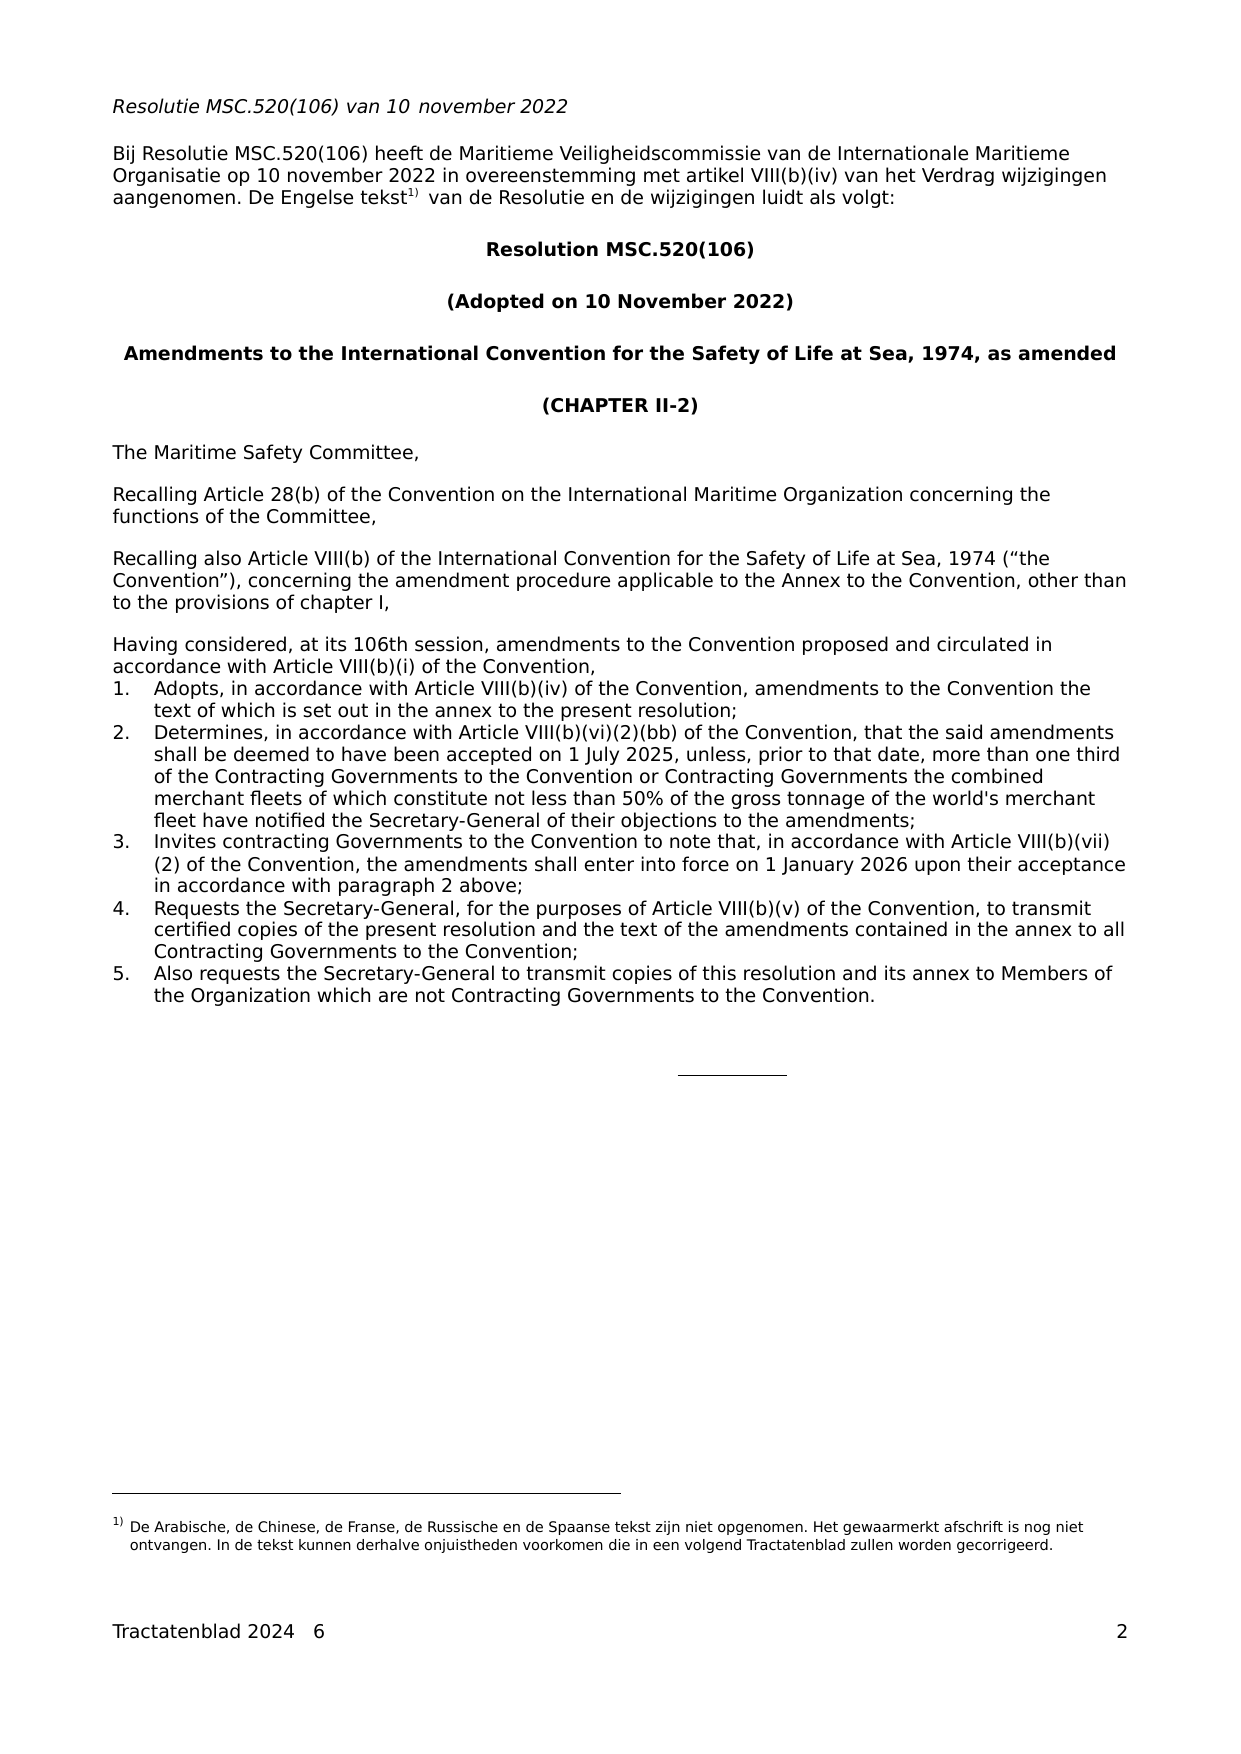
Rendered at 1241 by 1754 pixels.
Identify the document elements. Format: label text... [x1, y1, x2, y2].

text The Maritime Safety Committee, [112, 442, 1128, 464]
subtitle Resolutie MSC.520(106) van 10 november 2022 [112, 96, 1128, 118]
text 1. Adopts, in accordance with Article VIII(b)(iv) of the Convention, amendments to the Convention the text of which is set out in the annex to the present resolution; [112, 678, 1128, 722]
text 3. Invites contracting Governments to the Convention to note that, in accordance with Article VIII(b)(vii)(2) of the Convention, the amendments shall enter into force on 1 January 2026 upon their acceptance in accordance with paragraph 2 above; [112, 831, 1128, 897]
subtitle (Adopted on 10 November 2022) [112, 291, 1128, 313]
text Recalling also Article VIII(b) of the International Convention for the Safety of Life at Sea, 1974 (“the Convention”), concerning the amendment procedure applicable to the Annex to the Convention, other than to the provisions of chapter I, [112, 548, 1128, 614]
subtitle (CHAPTER II-2) [112, 395, 1128, 417]
subtitle Amendments to the International Convention for the Safety of Life at Sea, 1974, as amended [112, 343, 1128, 365]
text Recalling Article 28(b) of the Convention on the International Maritime Organization concerning the functions of the Committee, [112, 484, 1128, 528]
text 2. Determines, in accordance with Article VIII(b)(vi)(2)(bb) of the Convention, that the said amendments shall be deemed to have been accepted on 1 July 2025, unless, prior to that date, more than one third of the Contracting Governments to the Convention or Contracting Governments the combined merchant fleets of which constitute not less than 50% of the gross tonnage of the world's merchant fleet have notified the Secretary-General of their objections to the amendments; [112, 722, 1128, 831]
text 5. Also requests the Secretary-General to transmit copies of this resolution and its annex to Members of the Organization which are not Contracting Governments to the Convention. [112, 963, 1128, 1007]
text Having considered, at its 106th session, amendments to the Convention proposed and circulated in accordance with Article VIII(b)(i) of the Convention, [112, 634, 1128, 678]
subtitle Resolution MSC.520(106) [112, 239, 1128, 261]
text Bij Resolutie MSC.520(106) heeft de Maritieme Veiligheidscommissie van de Internationale Maritieme Organisatie op 10 november 2022 in overeenstemming met artikel VIII(b)(iv) van het Verdrag wijzigingen aangenomen. De Engelse tekst van de Resolutie en de wijzigingen luidt als volgt: [112, 143, 1128, 209]
text De Arabische, de Chinese, de Franse, de Russische en de Spaanse tekst zijn niet opgenomen. Het gewaarmerkt afschrift is nog niet ontvangen. In de tekst kunnen derhalve onjuistheden voorkomen die in een volgend Tractatenblad zullen worden gecorrigeerd. [112, 1515, 1128, 1554]
text 4. Requests the Secretary-General, for the purposes of Article VIII(b)(v) of the Convention, to transmit certified copies of the present resolution and the text of the amendments contained in the annex to all Contracting Governments to the Convention; [112, 897, 1128, 963]
